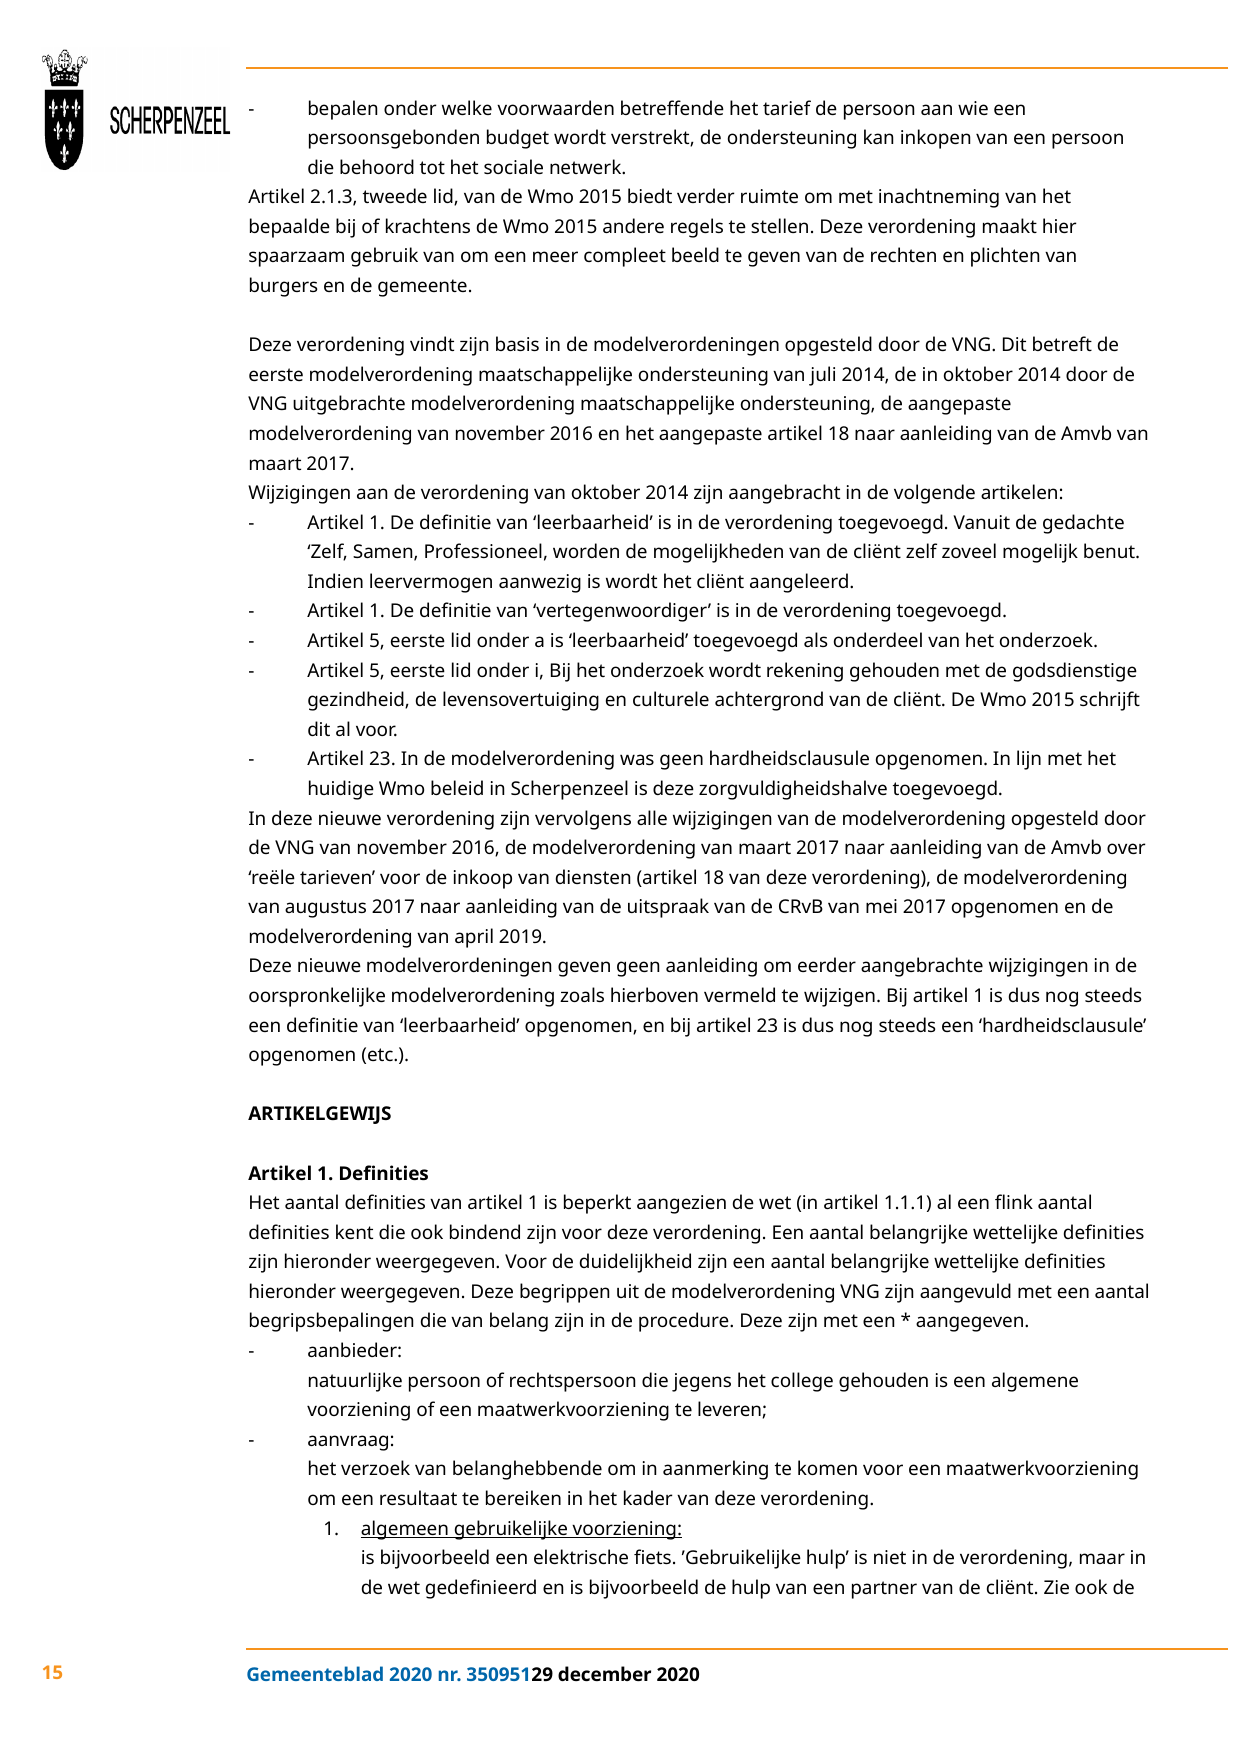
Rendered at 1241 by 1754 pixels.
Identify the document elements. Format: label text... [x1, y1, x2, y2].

text In deze nieuwe verordening zijn vervolgens alle wijzigingen van de modelverordening opgesteld door de VNG van november 2016, de modelverordening van maart 2017 naar aanleiding van de Amvb over ‘reële tarieven’ voor de inkoop van diensten (artikel 18 van deze verordening), de modelverordening van augustus 2017 naar aanleiding van de uitspraak van de CRvB van mei 2017 opgenomen en de modelverordening van april 2019. [248, 805, 1152, 949]
list algemeen gebruikelijke voorziening: [323, 1515, 1152, 1541]
text Deze verordening vindt zijn basis in de modelverordeningen opgesteld door de VNG. Dit betreft de eerste modelverordening maatschappelijke ondersteuning van juli 2014, de in oktober 2014 door de VNG uitgebrachte modelverordening maatschappelijke ondersteuning, de aangepaste modelverordening van november 2016 en het aangepaste artikel 18 naar aanleiding van de Amvb van maart 2017. [248, 331, 1152, 476]
list Artikel 23. In de modelverordening was geen hardheidsclausule opgenomen. In lijn met het huidige Wmo beleid in Scherpenzeel is deze zorgvuldigheidshalve toegevoegd. [248, 746, 1152, 801]
text Artikel 2.1.3, tweede lid, van de Wmo 2015 biedt verder ruimte om met inachtneming van het bepaalde bij of krachtens de Wmo 2015 andere regels te stellen. Deze verordening maakt hier spaarzaam gebruik van om een meer compleet beeld te geven van de rechten en plichten van burgers en de gemeente. [248, 183, 1152, 298]
list natuurlijke persoon of rechtspersoon die jegens het college gehouden is een algemene voorziening of een maatwerkvoorziening te leveren; [248, 1367, 1152, 1422]
text Deze nieuwe modelverordeningen geven geen aanleiding om eerder aangebrachte wijzigingen in de oorspronkelijke modelverordening zoals hierboven vermeld te wijzigen. Bij artikel 1 is dus nog steeds een definitie van ‘leerbaarheid’ opgenomen, en bij artikel 23 is dus nog steeds een ‘hardheidsclausule’ opgenomen (etc.). [248, 953, 1152, 1067]
list aanvraag: [248, 1426, 1152, 1452]
list Artikel 1. De definitie van ‘vertegenwoordiger’ is in de verordening toegevoegd. [248, 598, 1152, 623]
list het verzoek van belanghebbende om in aanmerking te komen voor een maatwerkvoorziening om een resultaat te bereiken in het kader van deze verordening. [248, 1456, 1152, 1511]
text Het aantal definities van artikel 1 is beperkt aangezien de wet (in artikel 1.1.1) al een flink aantal definities kent die ook bindend zijn voor deze verordening. Een aantal belangrijke wettelijke definities zijn hieronder weergegeven. Voor de duidelijkheid zijn een aantal belangrijke wettelijke definities hieronder weergegeven. Deze begrippen uit de modelverordening VNG zijn aangevuld met een aantal begripsbepalingen die van belang zijn in de procedure. Deze zijn met een * aangegeven. [248, 1189, 1152, 1333]
picture [41, 47, 231, 172]
list Artikel 5, eerste lid onder i, Bij het onderzoek wordt rekening gehouden met de godsdienstige gezindheid, de levensovertuiging en culturele achtergrond van de cliënt. De Wmo 2015 schrijft dit al voor. [248, 657, 1152, 742]
list is bijvoorbeeld een elektrische fiets. ’Gebruikelijke hulp’ is niet in de verordening, maar in de wet gedefinieerd en is bijvoorbeeld de hulp van een partner van de cliënt. Zie ook de [323, 1544, 1152, 1600]
list Artikel 5, eerste lid onder a is ‘leerbaarheid’ toegevoegd als onderdeel van het onderzoek. [248, 627, 1152, 653]
list aanbieder: [248, 1337, 1152, 1363]
text Wijzigingen aan de verordening van oktober 2014 zijn aangebracht in de volgende artikelen: [248, 479, 1152, 505]
text Artikel 1. Definities [248, 1160, 1152, 1186]
list Artikel 1. De definitie van ‘leerbaarheid’ is in de verordening toegevoegd. Vanuit de gedachte ‘Zelf, Samen, Professioneel, worden de mogelijkheden van de cliënt zelf zoveel mogelijk benut. Indien leervermogen aanwezig is wordt het cliënt aangeleerd. [248, 509, 1152, 594]
text ARTIKELGEWIJS [248, 1101, 1152, 1126]
list bepalen onder welke voorwaarden betreffende het tarief de persoon aan wie een persoonsgebonden budget wordt verstrekt, de ondersteuning kan inkopen van een persoon die behoord tot het sociale netwerk. [248, 95, 1152, 180]
